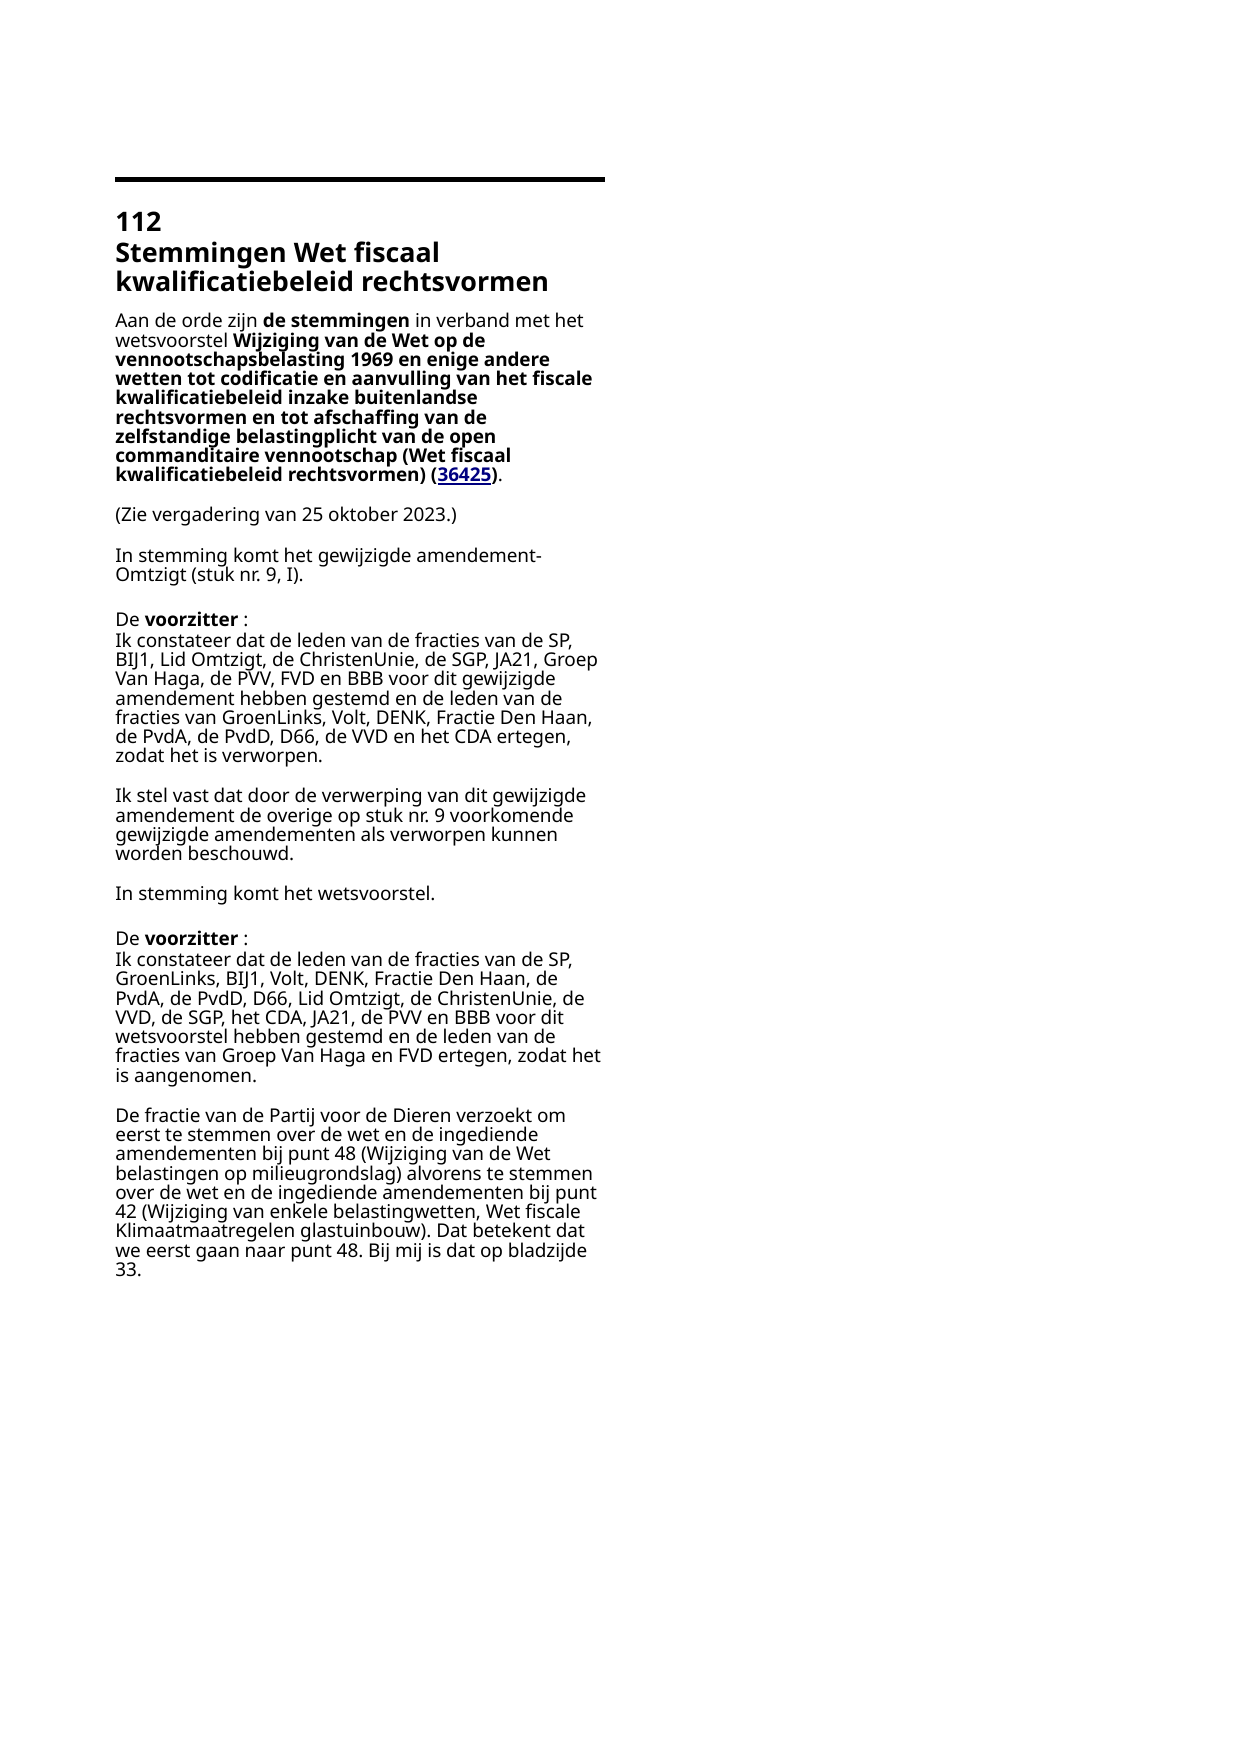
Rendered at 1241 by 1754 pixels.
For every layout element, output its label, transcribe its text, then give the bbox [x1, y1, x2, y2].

text Stemmingen Wet fiscaal kwalificatiebeleid rechtsvormen [115, 239, 605, 312]
text Ik constateer dat de leden van de fracties van de SP, GroenLinks, BIJ1, Volt, DENK, Fractie Den Haan, de PvdA, de PvdD, D66, Lid Omtzigt, de ChristenUnie, de VVD, de SGP, het CDA, JA21, de PVV en BBB voor dit wetsvoorstel hebben gestemd en de leden van de fracties van Groep Van Haga en FVD ertegen, zodat het is aangenomen. [115, 951, 605, 1086]
text De voorzitter : [115, 925, 605, 951]
text Aan de orde zijn de stemmingen in verband met het wetsvoorstel Wijziging van de Wet op de vennootschapsbelasting 1969 en enige andere wetten tot codificatie en aanvulling van het fiscale kwalificatiebeleid inzake buitenlandse rechtsvormen en tot afschaffing van de zelfstandige belastingplicht van de open commanditaire vennootschap (Wet fiscaal kwalificatiebeleid rechtsvormen) (36425). [115, 312, 605, 486]
text 112 [115, 203, 605, 239]
text De fractie van de Partij voor de Dieren verzoekt om eerst te stemmen over de wet en de ingediende amendementen bij punt 48 (Wijziging van de Wet belastingen op milieugrondslag) alvorens te stemmen over de wet en de ingediende amendementen bij punt 42 (Wijziging van enkele belastingwetten, Wet fiscale Klimaatmaatregelen glastuinbouw). Dat betekent dat we eerst gaan naar punt 48. Bij mij is dat op bladzijde 33. [115, 1107, 605, 1280]
text Ik constateer dat de leden van de fracties van de SP, BIJ1, Lid Omtzigt, de ChristenUnie, de SGP, JA21, Groep Van Haga, de PVV, FVD en BBB voor dit gewijzigde amendement hebben gestemd en de leden van de fracties van GroenLinks, Volt, DENK, Fractie Den Haan, de PvdA, de PvdD, D66, de VVD en het CDA ertegen, zodat het is verworpen. [115, 632, 605, 767]
text De voorzitter : [115, 606, 605, 632]
text Ik stel vast dat door de verwerping van dit gewijzigde amendement de overige op stuk nr. 9 voorkomende gewijzigde amendementen als verworpen kunnen worden beschouwd. [115, 787, 605, 864]
text (Zie vergadering van 25 oktober 2023.) [115, 506, 605, 526]
text In stemming komt het wetsvoorstel. [115, 885, 605, 904]
text In stemming komt het gewijzigde amendement-Omtzigt (stuk nr. 9, I). [115, 547, 605, 585]
